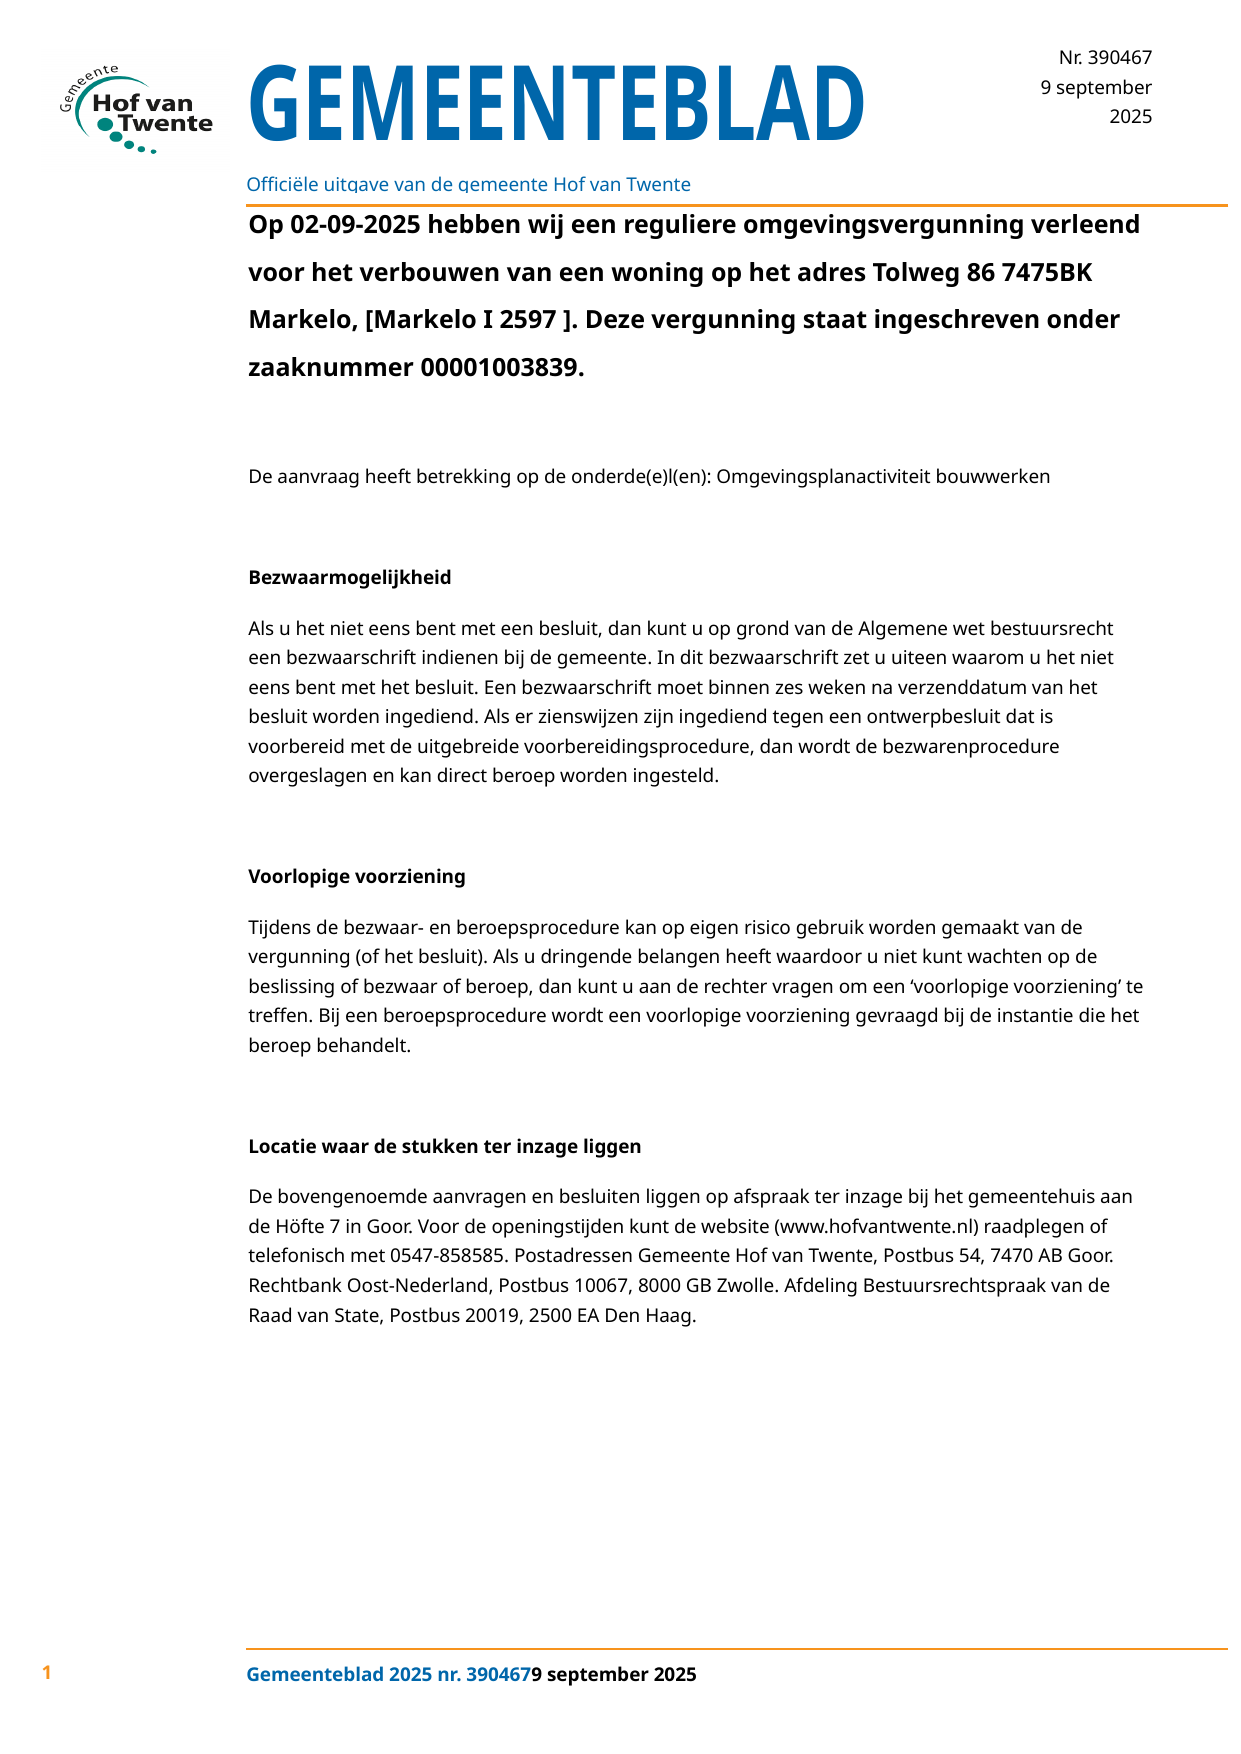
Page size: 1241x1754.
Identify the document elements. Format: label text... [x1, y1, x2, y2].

text Locatie waar de stukken ter inzage liggen [248, 1133, 1152, 1159]
text De bovengenoemde aanvragen en besluiten liggen op afspraak ter inzage bij het gemeentehuis aan de Höfte 7 in Goor. Voor de openingstijden kunt de website (www.hofvantwente.nl) raadplegen of telefonisch met 0547-858585. Postadressen Gemeente Hof van Twente, Postbus 54, 7470 AB Goor. Rechtbank Oost-Nederland, Postbus 10067, 8000 GB Zwolle. Afdeling Bestuursrechtspraak van de Raad van State, Postbus 20019, 2500 EA Den Haag. [248, 1183, 1152, 1328]
text Voorlopige voorziening [248, 863, 1152, 889]
picture [41, 47, 231, 172]
text Als u het niet eens bent met een besluit, dan kunt u op grond van de Algemene wet bestuursrecht een bezwaarschrift indienen bij de gemeente. In dit bezwaarschrift zet u uiteen waarom u het niet eens bent met het besluit. Een bezwaarschrift moet binnen zes weken na verzenddatum van het besluit worden ingediend. Als er zienswijzen zijn ingediend tegen een ontwerpbesluit dat is voorbereid met de uitgebreide voorbereidingsprocedure, dan wordt de bezwarenprocedure overgeslagen en kan direct beroep worden ingesteld. [248, 615, 1152, 788]
text Op 02-09-2025 hebben wij een reguliere omgevingsvergunning verleend voor het verbouwen van een woning op het adres Tolweg 86 7475BK Markelo, [Markelo I 2597 ]. Deze vergunning staat ingeschreven onder zaaknummer 00001003839. [248, 207, 1152, 384]
text Bezwaarmogelijkheid [248, 564, 1152, 590]
text De aanvraag heeft betrekking op de onderde(e)l(en): Omgevingsplanactiviteit bouwwerken [248, 463, 1152, 489]
text Tijdens de bezwaar- en beroepsprocedure kan op eigen risico gebruik worden gemaakt van de vergunning (of het besluit). Als u dringende belangen heeft waardoor u niet kunt wachten op de beslissing of bezwaar of beroep, dan kunt u aan de rechter vragen om een ‘voorlopige voorziening’ te treffen. Bij een beroepsprocedure wordt een voorlopige voorziening gevraagd bij de instantie die het beroep behandelt. [248, 914, 1152, 1058]
